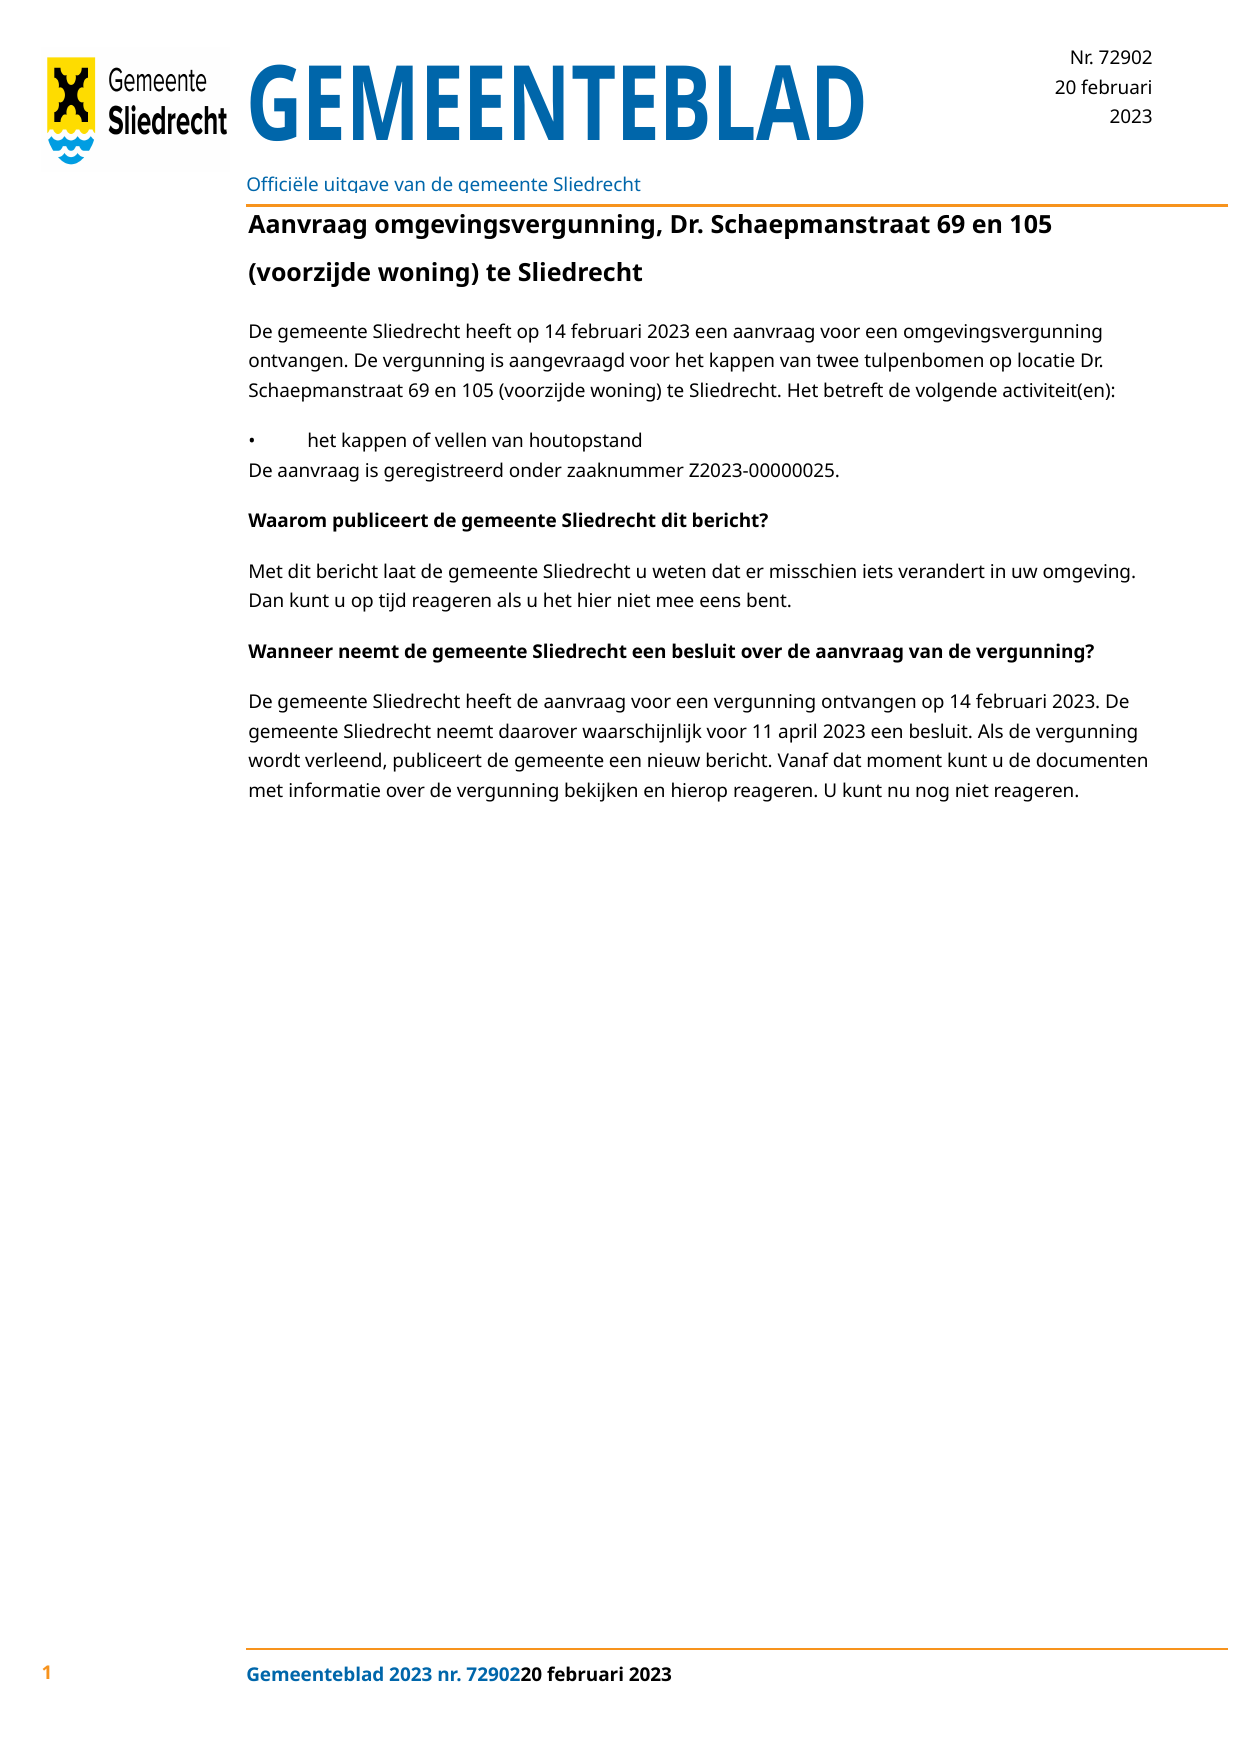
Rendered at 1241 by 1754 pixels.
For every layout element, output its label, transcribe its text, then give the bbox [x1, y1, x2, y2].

text De gemeente Sliedrecht heeft de aanvraag voor een vergunning ontvangen op 14 februari 2023. De gemeente Sliedrecht neemt daarover waarschijnlijk voor 11 april 2023 een besluit. Als de vergunning wordt verleend, publiceert de gemeente een nieuw bericht. Vanaf dat moment kunt u de documenten met informatie over de vergunning bekijken en hierop reageren. U kunt nu nog niet reageren. [248, 688, 1152, 803]
text Wanneer neemt de gemeente Sliedrecht een besluit over de aanvraag van de vergunning? [248, 638, 1152, 664]
text De gemeente Sliedrecht heeft op 14 februari 2023 een aanvraag voor een omgevingsvergunning ontvangen. De vergunning is aangevraagd voor het kappen van twee tulpenbomen op locatie Dr. Schaepmanstraat 69 en 105 (voorzijde woning) te Sliedrecht. Het betreft de volgende activiteit(en): [248, 318, 1152, 403]
text Met dit bericht laat de gemeente Sliedrecht u weten dat er misschien iets verandert in uw omgeving. Dan kunt u op tijd reageren als u het hier niet mee eens bent. [248, 558, 1152, 613]
text De aanvraag is geregistreerd onder zaaknummer Z2023-00000025. [248, 457, 1152, 483]
text Aanvraag omgevingsvergunning, Dr. Schaepmanstraat 69 en 105 (voorzijde woning) te Sliedrecht [248, 207, 1152, 288]
picture [41, 47, 231, 172]
text Waarom publiceert de gemeente Sliedrecht dit bericht? [248, 507, 1152, 533]
list het kappen of vellen van houtopstand [248, 427, 1152, 453]
